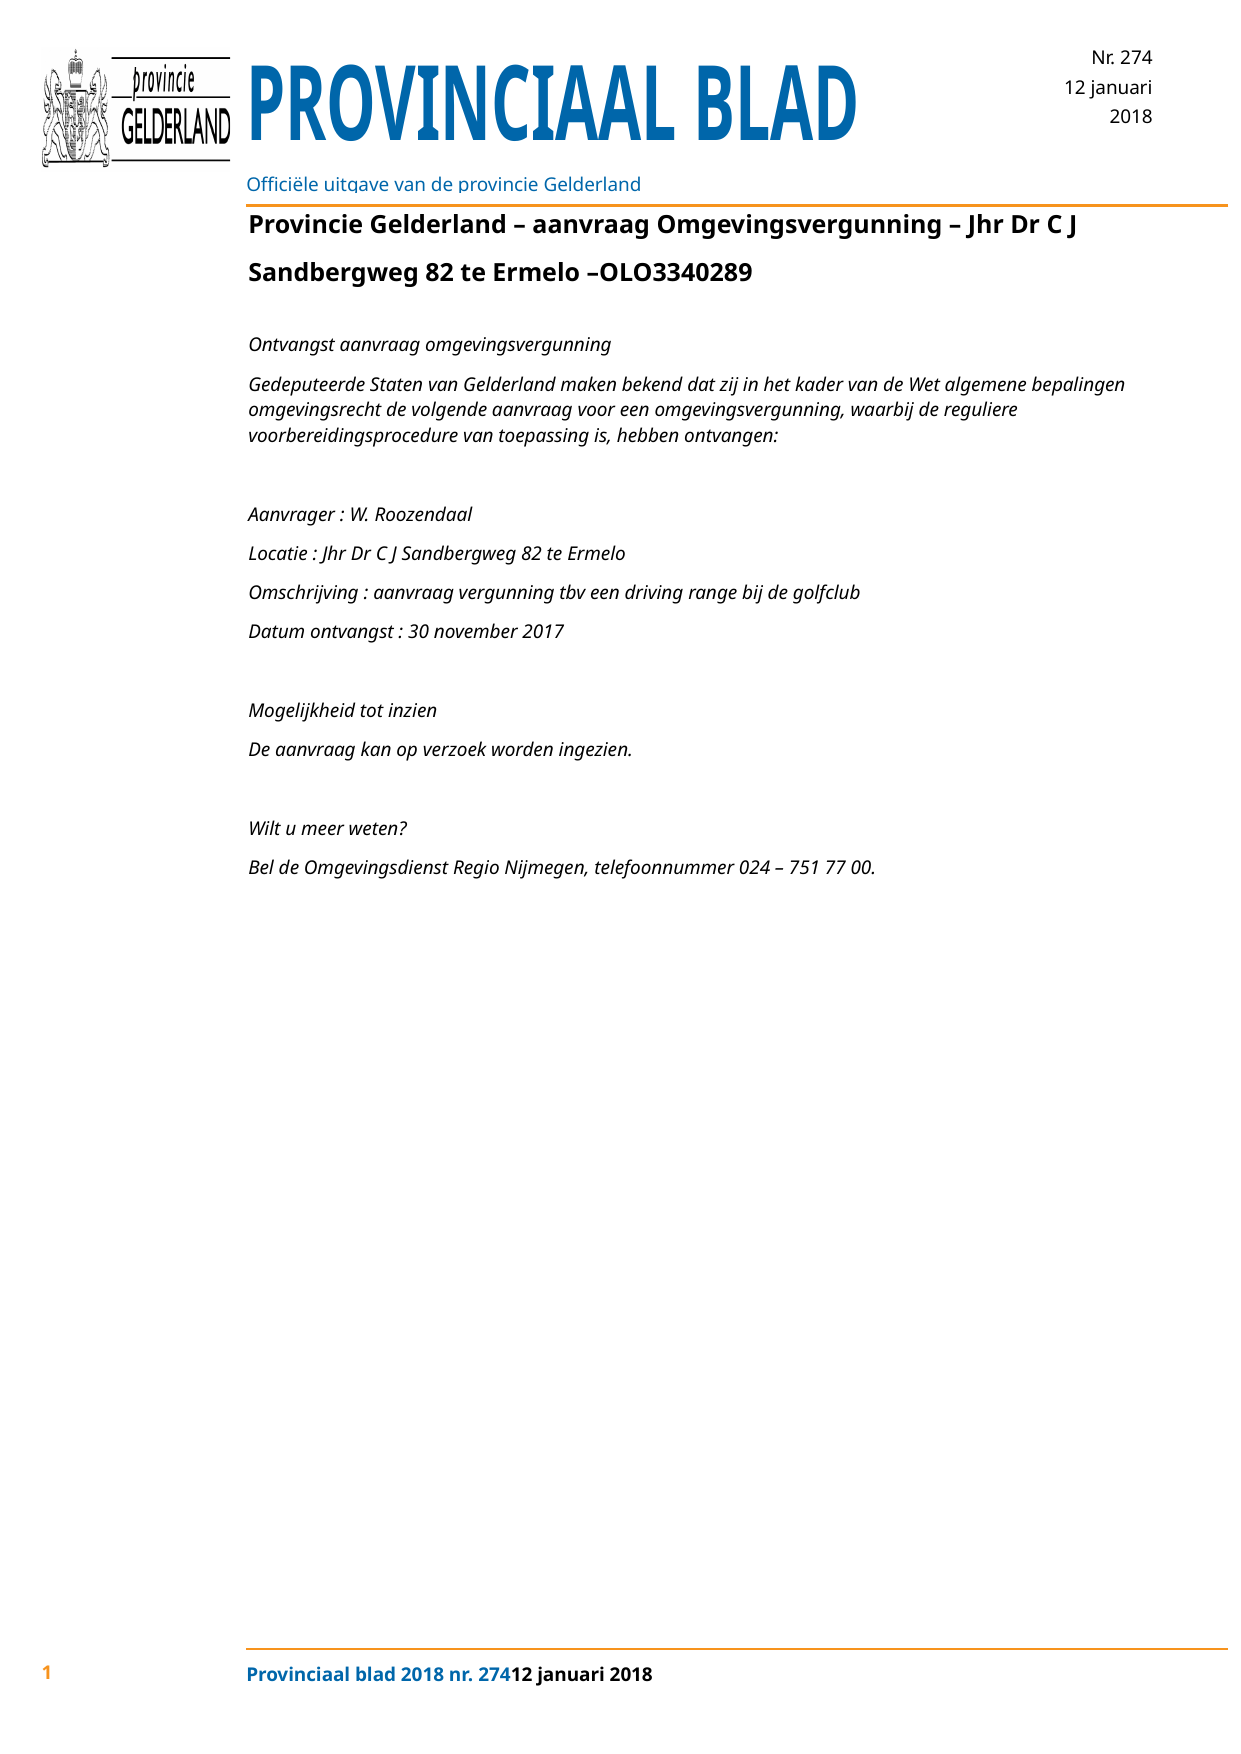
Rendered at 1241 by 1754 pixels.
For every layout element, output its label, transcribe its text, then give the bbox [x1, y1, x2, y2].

text De aanvraag kan op verzoek worden ingezien. [248, 736, 1152, 762]
text Wilt u meer weten? [248, 815, 1152, 841]
text Omschrijving : aanvraag vergunning tbv een driving range bij de golfclub [248, 579, 1152, 605]
text Gedeputeerde Staten van Gelderland maken bekend dat zij in het kader van de Wet algemene bepalingen omgevingsrecht de volgende aanvraag voor een omgevingsvergunning, waarbij de reguliere voorbereidingsprocedure van toepassing is, hebben ontvangen: [248, 371, 1152, 448]
text Locatie : Jhr Dr C J Sandbergweg 82 te Ermelo [248, 540, 1152, 566]
text Bel de Omgevingsdienst Regio Nijmegen, telefoonnummer 024 – 751 77 00. [248, 854, 1152, 880]
text Mogelijkheid tot inzien [248, 697, 1152, 723]
text Provincie Gelderland – aanvraag Omgevingsvergunning – Jhr Dr C J Sandbergweg 82 te Ermelo –OLO3340289 [248, 207, 1152, 288]
text Datum ontvangst : 30 november 2017 [248, 618, 1152, 644]
text Ontvangst aanvraag omgevingsvergunning [248, 331, 1152, 357]
text Aanvrager : W. Roozendaal [248, 501, 1152, 526]
picture [41, 47, 231, 172]
